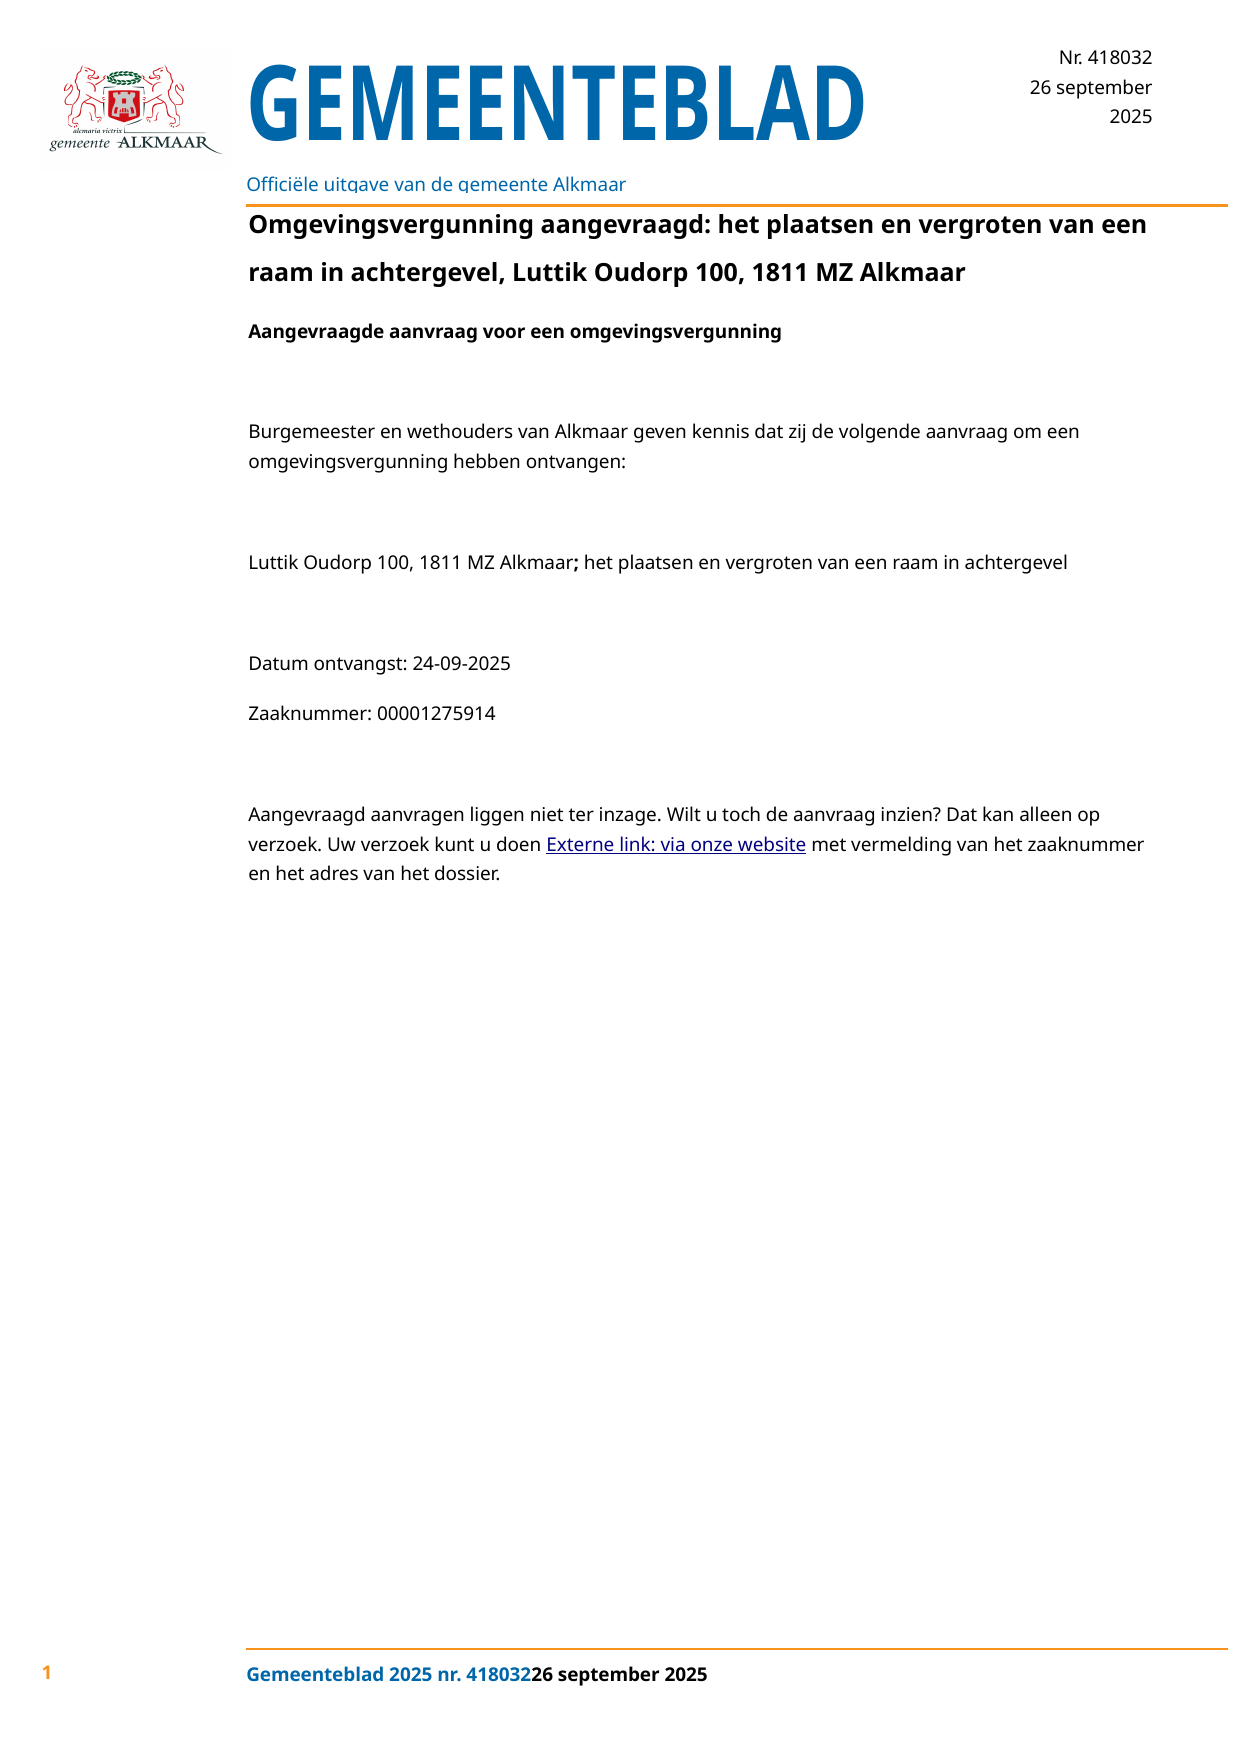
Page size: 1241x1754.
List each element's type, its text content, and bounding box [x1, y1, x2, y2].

text Burgemeester en wethouders van Alkmaar geven kennis dat zij de volgende aanvraag om een omgevingsvergunning hebben ontvangen: [248, 419, 1152, 474]
text Aangevraagde aanvraag voor een omgevingsvergunning [248, 318, 1152, 344]
text Datum ontvangst: 24-09-2025 [248, 650, 1152, 676]
text Luttik Oudorp 100, 1811 MZ Alkmaar; het plaatsen en vergroten van een raam in achtergevel [248, 549, 1152, 575]
text Aangevraagd aanvragen liggen niet ter inzage. Wilt u toch de aanvraag inzien? Dat kan alleen op verzoek. Uw verzoek kunt u doen Externe link: via onze website met vermelding van het zaaknummer en het adres van het dossier. [248, 801, 1152, 886]
picture [41, 47, 231, 172]
text Zaaknummer: 00001275914 [248, 700, 1152, 726]
text Omgevingsvergunning aangevraagd: het plaatsen en vergroten van een raam in achtergevel, Luttik Oudorp 100, 1811 MZ Alkmaar [248, 207, 1152, 288]
